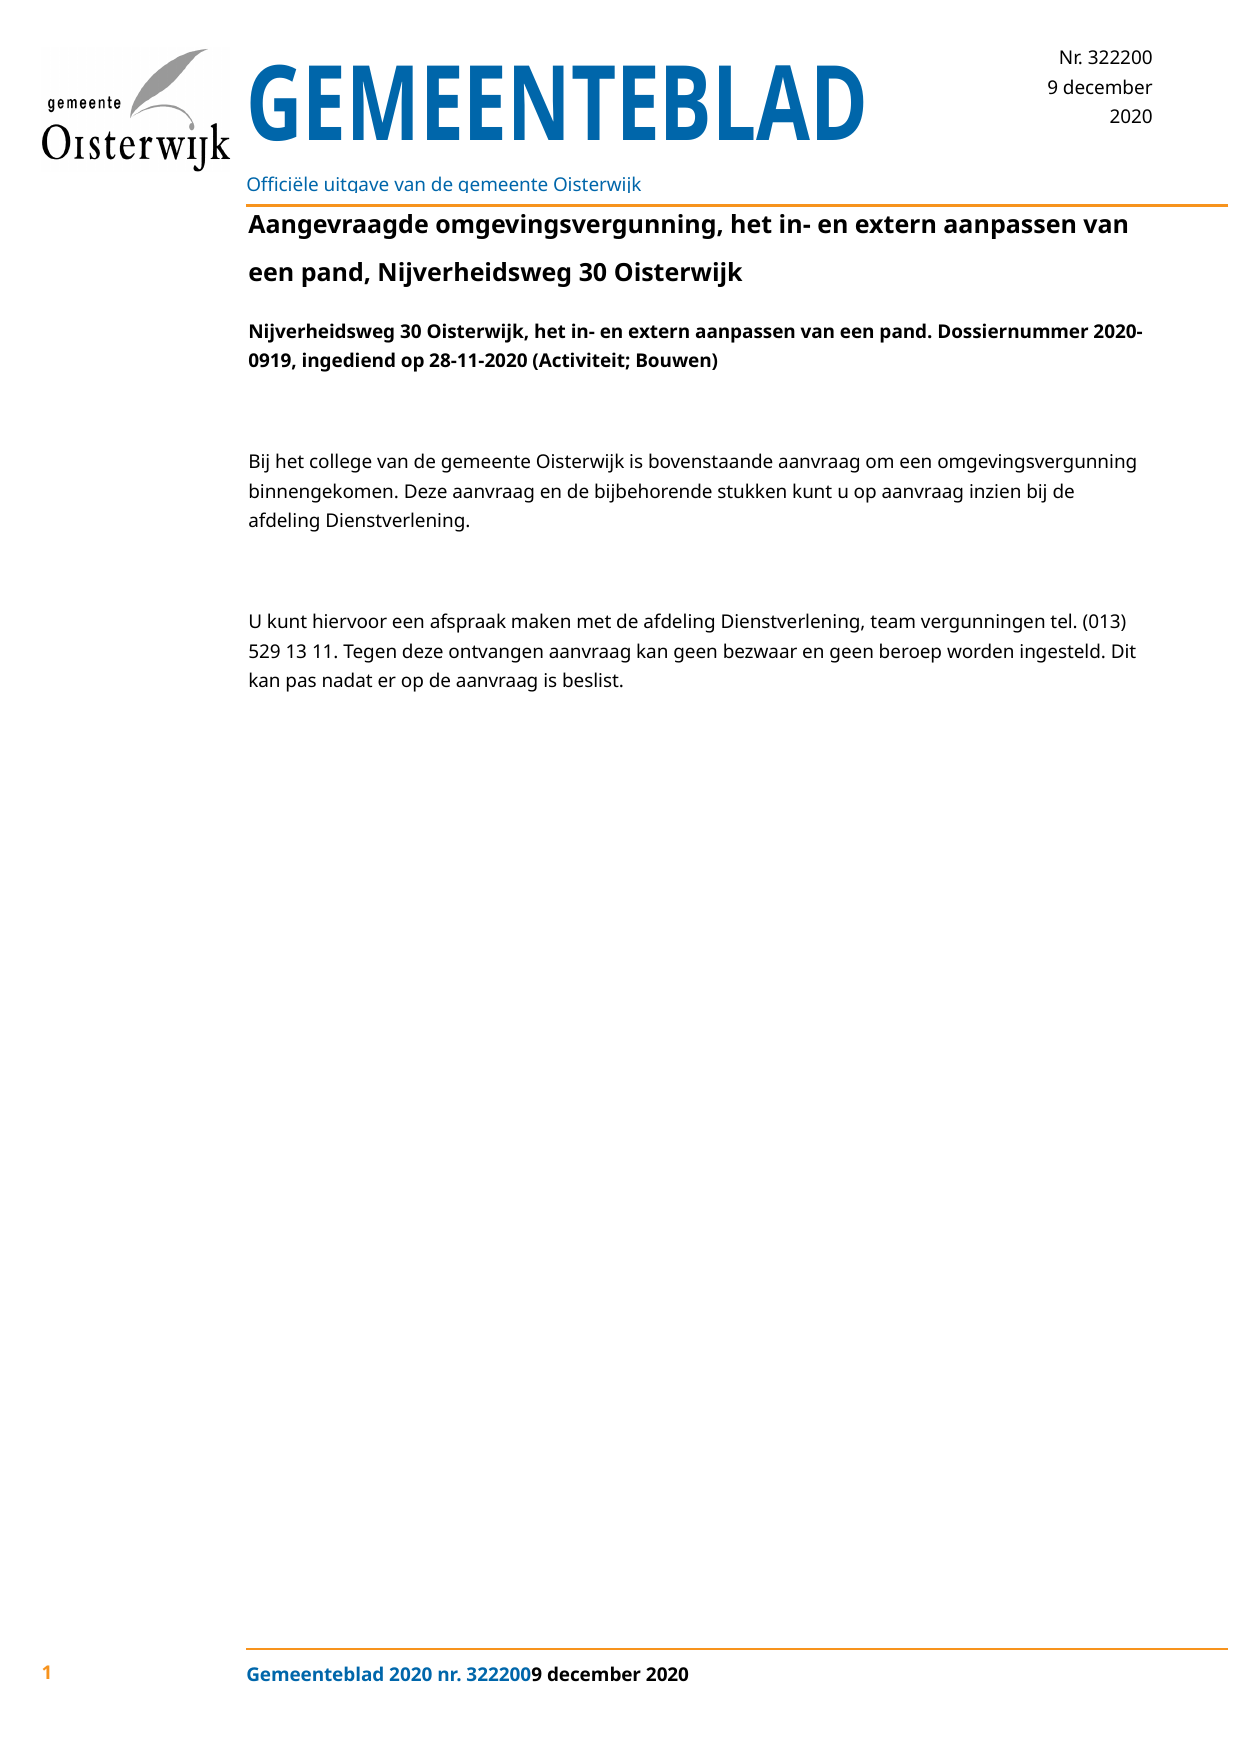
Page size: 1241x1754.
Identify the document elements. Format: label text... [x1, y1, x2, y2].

text U kunt hiervoor een afspraak maken met de afdeling Dienstverlening, team vergunningen tel. (013) 529 13 11. Tegen deze ontvangen aanvraag kan geen bezwaar en geen beroep worden ingesteld. Dit kan pas nadat er op de aanvraag is beslist. [248, 608, 1152, 693]
picture [41, 47, 231, 172]
text Aangevraagde omgevingsvergunning, het in- en extern aanpassen van een pand, Nijverheidsweg 30 Oisterwijk [248, 207, 1152, 288]
text Bij het college van de gemeente Oisterwijk is bovenstaande aanvraag om een omgevingsvergunning binnengekomen. Deze aanvraag en de bijbehorende stukken kunt u op aanvraag inzien bij de afdeling Dienstverlening. [248, 448, 1152, 533]
text Nijverheidsweg 30 Oisterwijk, het in- en extern aanpassen van een pand. Dossiernummer 2020-0919, ingediend op 28-11-2020 (Activiteit; Bouwen) [248, 318, 1152, 373]
